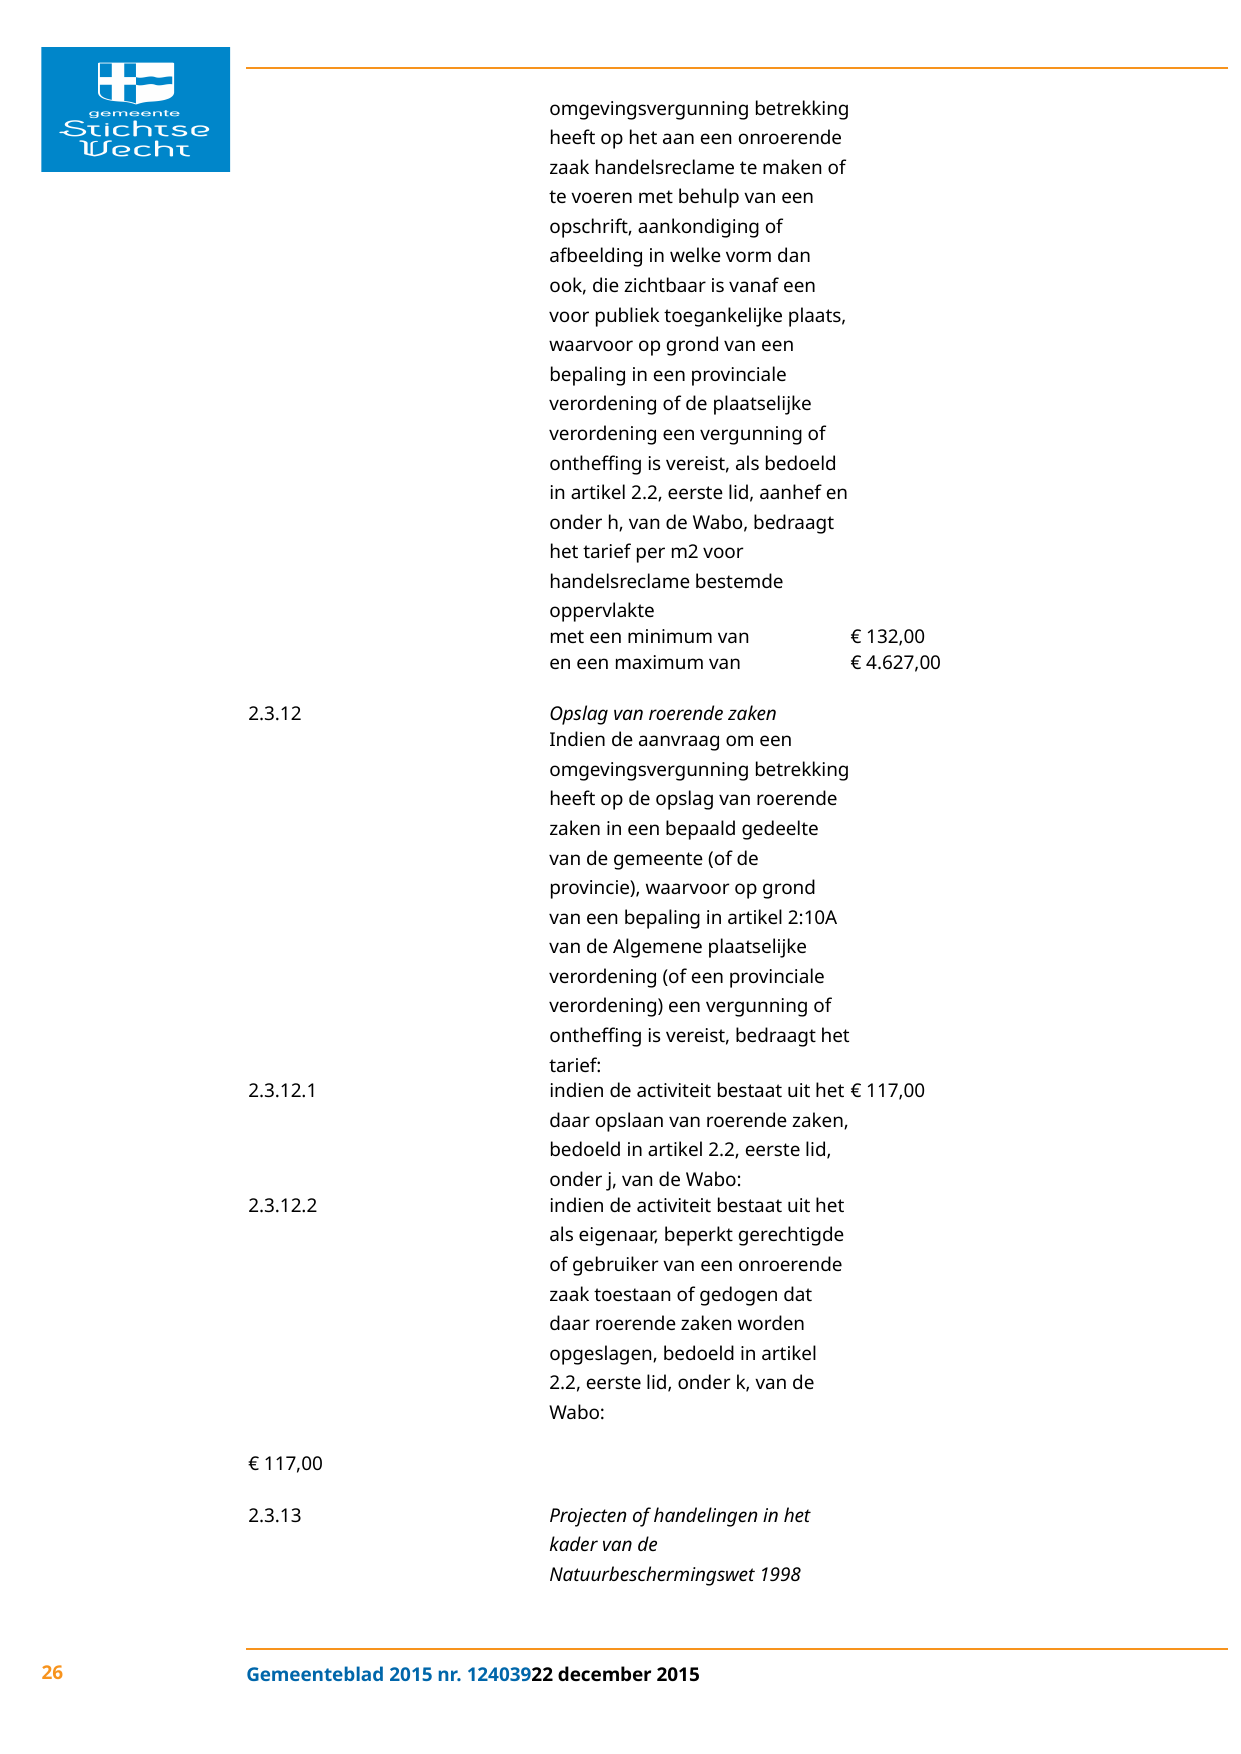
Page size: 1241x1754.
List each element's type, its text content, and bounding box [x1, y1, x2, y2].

table_cell Indien de aanvraag om een omgevingsvergunning betrekking heeft op de opslag van roerende zaken in een bepaald gedeelte van de gemeente (of de provincie), waarvoor op grond van een bepaling in artikel 2:10A van de Algemene plaatselijke verordening (of een provinciale verordening) een vergunning of ontheffing is vereist, bedraagt het tarief: [549, 726, 850, 1077]
table_cell € 117,00 [850, 1078, 1152, 1192]
table_cell 2.3.13 [248, 1502, 549, 1587]
table_cell [850, 1476, 1152, 1502]
table_cell [549, 675, 850, 701]
table_cell Projecten of handelingen in het kader van de Natuurbeschermingswet 1998 [549, 1502, 850, 1587]
table_cell € 4.627,00 [850, 649, 1152, 675]
table_cell met een minimum van [549, 624, 850, 649]
table_cell en een maximum van [549, 649, 850, 675]
table_cell [248, 649, 549, 675]
table_cell indien de activiteit bestaat uit het daar opslaan van roerende zaken, bedoeld in artikel 2.2, eerste lid, onder j, van de Wabo: [549, 1078, 850, 1192]
table_cell 2.3.12.1 [248, 1078, 549, 1192]
table_cell [850, 726, 1152, 1077]
table_cell Opslag van roerende zaken [549, 701, 850, 726]
table_cell [850, 701, 1152, 726]
table_cell € 132,00 [850, 624, 1152, 649]
table_cell 2.3.12.2 [248, 1192, 549, 1425]
table_cell [248, 624, 549, 649]
table_cell [549, 1476, 850, 1502]
table_cell omgevingsvergunning betrekking heeft op het aan een onroerende zaak handelsreclame te maken of te voeren met behulp van een opschrift, aankondiging of afbeelding in welke vorm dan ook, die zichtbaar is vanaf een voor publiek toegankelijke plaats, waarvoor op grond van een bepaling in een provinciale verordening of de plaatselijke verordening een vergunning of ontheffing is vereist, als bedoeld in artikel 2.2, eerste lid, aanhef en onder h, van de Wabo, bedraagt het tarief per m2 voor handelsreclame bestemde oppervlakte [549, 95, 850, 623]
table_cell 2.3.12 [248, 701, 549, 726]
table_cell [248, 1425, 549, 1451]
picture [137, 63, 174, 103]
table_cell [850, 95, 1152, 623]
table_cell [850, 675, 1152, 701]
table_cell [850, 1502, 1152, 1587]
table_cell [248, 95, 549, 623]
table_cell [248, 1476, 549, 1502]
table_cell [850, 1192, 1152, 1425]
table_cell indien de activiteit bestaat uit het als eigenaar, beperkt gerechtigde of gebruiker van een onroerende zaak toestaan of gedogen dat daar roerende zaken worden opgeslagen, bedoeld in artikel 2.2, eerste lid, onder k, van de Wabo: [549, 1192, 850, 1425]
table_cell [248, 675, 549, 701]
table_cell [248, 726, 549, 1077]
table_cell € 117,00 [248, 1451, 549, 1476]
picture [99, 63, 135, 101]
